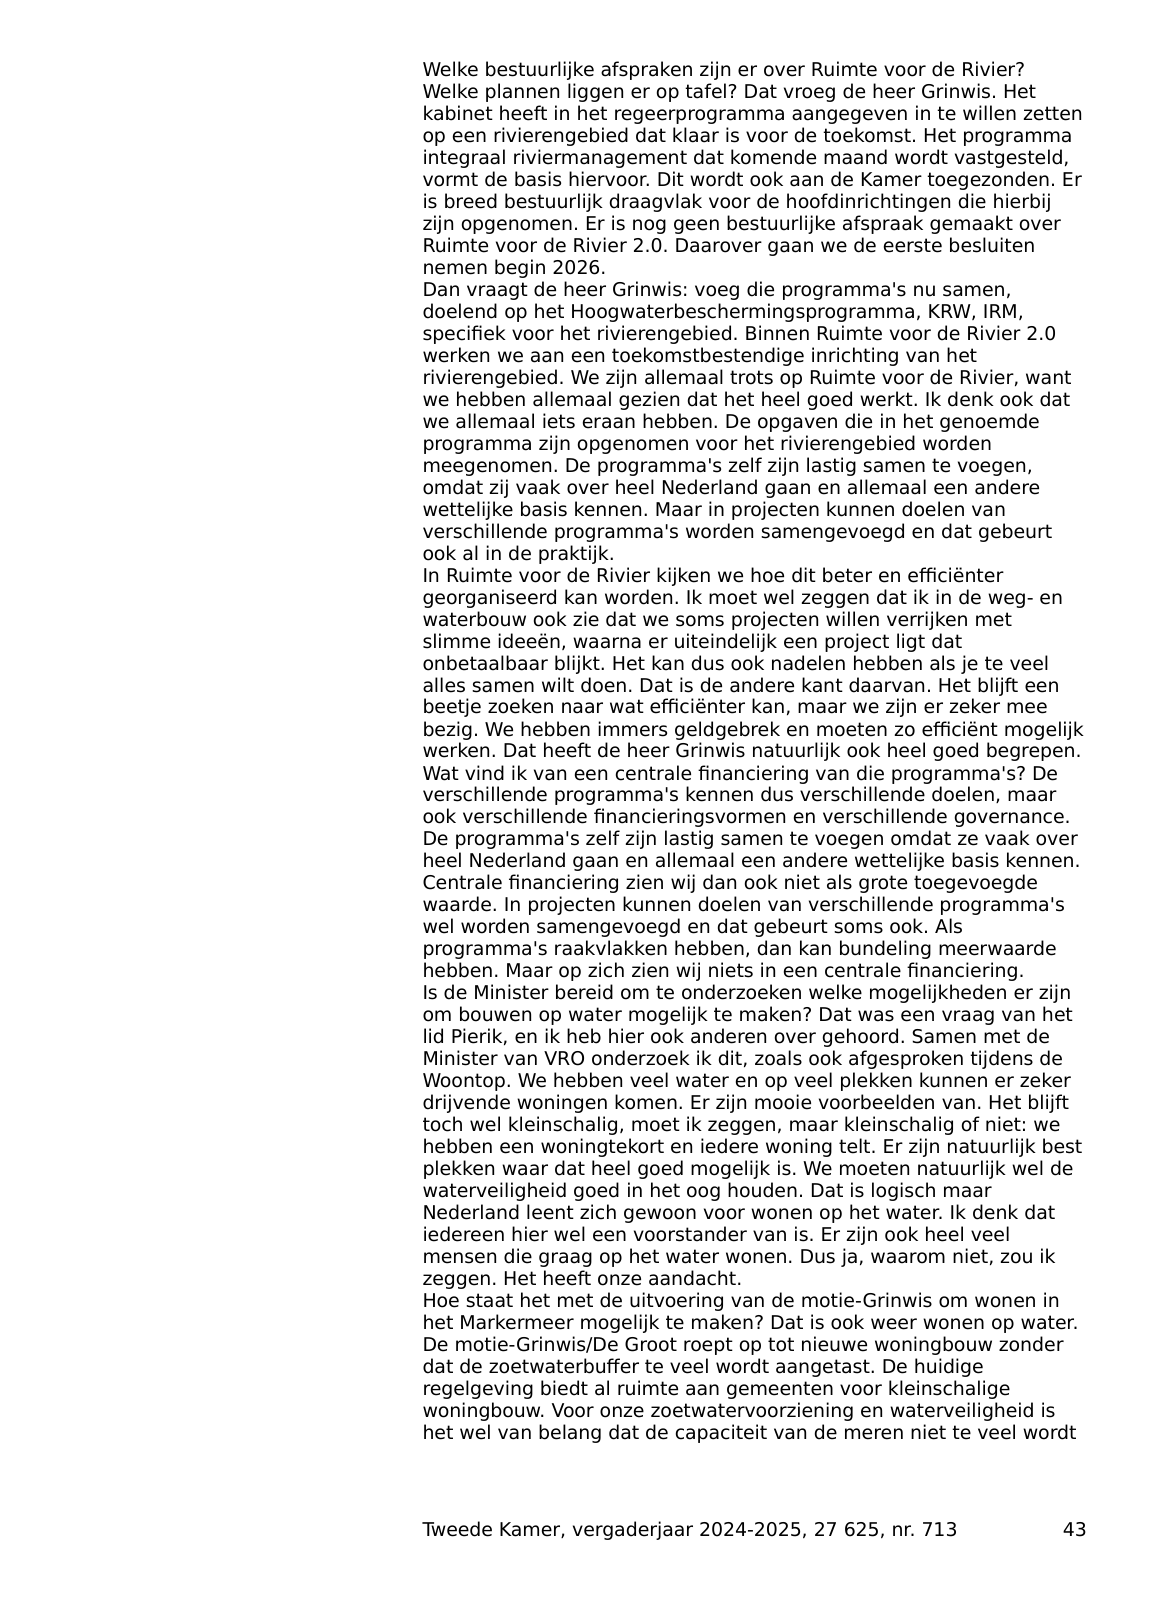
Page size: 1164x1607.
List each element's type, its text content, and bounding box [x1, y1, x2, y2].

text In Ruimte voor de Rivier kijken we hoe dit beter en efficiënter georganiseerd kan worden. Ik moet wel zeggen dat ik in de weg- en waterbouw ook zie dat we soms projecten willen verrijken met slimme ideeën, waarna er uiteindelijk een project ligt dat onbetaalbaar blijkt. Het kan dus ook nadelen hebben als je te veel alles samen wilt doen. Dat is de andere kant daarvan. Het blijft een beetje zoeken naar wat efficiënter kan, maar we zijn er zeker mee bezig. We hebben immers geldgebrek en moeten zo efficiënt mogelijk werken. Dat heeft de heer Grinwis natuurlijk ook heel goed begrepen. [422, 564, 1087, 762]
text Is de Minister bereid om te onderzoeken welke mogelijkheden er zijn om bouwen op water mogelijk te maken? Dat was een vraag van het lid Pierik, en ik heb hier ook anderen over gehoord. Samen met de Minister van VRO onderzoek ik dit, zoals ook afgesproken tijdens de Woontop. We hebben veel water en op veel plekken kunnen er zeker drijvende woningen komen. Er zijn mooie voorbeelden van. Het blijft toch wel kleinschalig, moet ik zeggen, maar kleinschalig of niet: we hebben een woningtekort en iedere woning telt. Er zijn natuurlijk best plekken waar dat heel goed mogelijk is. We moeten natuurlijk wel de waterveiligheid goed in het oog houden. Dat is logisch maar Nederland leent zich gewoon voor wonen op het water. Ik denk dat iedereen hier wel een voorstander van is. Er zijn ook heel veel mensen die graag op het water wonen. Dus ja, waarom niet, zou ik zeggen. Het heeft onze aandacht. [422, 982, 1087, 1290]
text Wat vind ik van een centrale financiering van die programma's? De verschillende programma's kennen dus verschillende doelen, maar ook verschillende financieringsvormen en verschillende governance. De programma's zelf zijn lastig samen te voegen omdat ze vaak over heel Nederland gaan en allemaal een andere wettelijke basis kennen. Centrale financiering zien wij dan ook niet als grote toegevoegde waarde. In projecten kunnen doelen van verschillende programma's wel worden samengevoegd en dat gebeurt soms ook. Als programma's raakvlakken hebben, dan kan bundeling meerwaarde hebben. Maar op zich zien wij niets in een centrale financiering. [422, 762, 1087, 982]
text Dan vraagt de heer Grinwis: voeg die programma's nu samen, doelend op het Hoogwaterbeschermingsprogramma, KRW, IRM, specifiek voor het rivierengebied. Binnen Ruimte voor de Rivier 2.0 werken we aan een toekomstbestendige inrichting van het rivierengebied. We zijn allemaal trots op Ruimte voor de Rivier, want we hebben allemaal gezien dat het heel goed werkt. Ik denk ook dat we allemaal iets eraan hebben. De opgaven die in het genoemde programma zijn opgenomen voor het rivierengebied worden meegenomen. De programma's zelf zijn lastig samen te voegen, omdat zij vaak over heel Nederland gaan en allemaal een andere wettelijke basis kennen. Maar in projecten kunnen doelen van verschillende programma's worden samengevoegd en dat gebeurt ook al in de praktijk. [422, 279, 1087, 564]
text Hoe staat het met de uitvoering van de motie-Grinwis om wonen in het Markermeer mogelijk te maken? Dat is ook weer wonen op water. De motie-Grinwis/De Groot roept op tot nieuwe woningbouw zonder dat de zoetwaterbuffer te veel wordt aangetast. De huidige regelgeving biedt al ruimte aan gemeenten voor kleinschalige woningbouw. Voor onze zoetwatervoorziening en waterveiligheid is het wel van belang dat de capaciteit van de meren niet te veel wordt [422, 1290, 1087, 1444]
text Welke bestuurlijke afspraken zijn er over Ruimte voor de Rivier? Welke plannen liggen er op tafel? Dat vroeg de heer Grinwis. Het kabinet heeft in het regeerprogramma aangegeven in te willen zetten op een rivierengebied dat klaar is voor de toekomst. Het programma integraal riviermanagement dat komende maand wordt vastgesteld, vormt de basis hiervoor. Dit wordt ook aan de Kamer toegezonden. Er is breed bestuurlijk draagvlak voor de hoofdinrichtingen die hierbij zijn opgenomen. Er is nog geen bestuurlijke afspraak gemaakt over Ruimte voor de Rivier 2.0. Daarover gaan we de eerste besluiten nemen begin 2026. [422, 59, 1087, 279]
